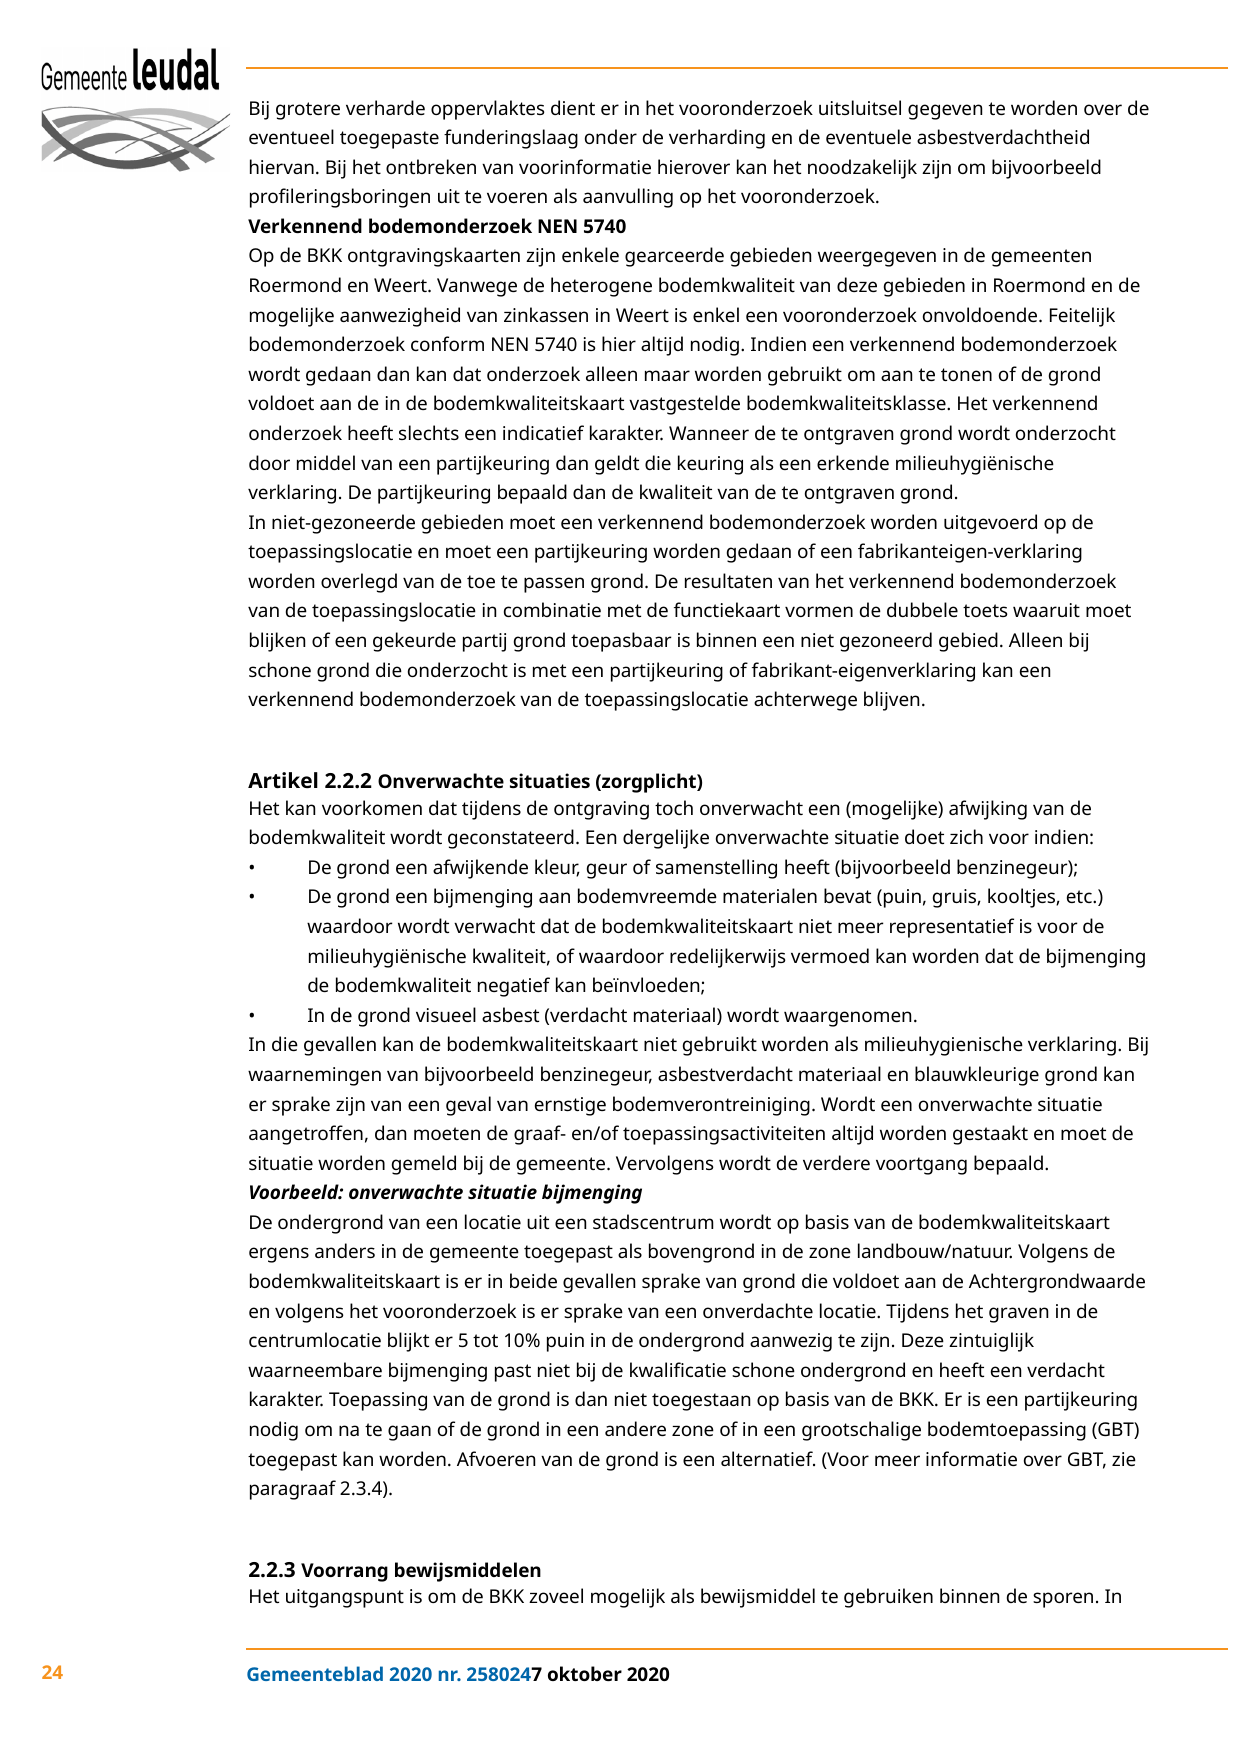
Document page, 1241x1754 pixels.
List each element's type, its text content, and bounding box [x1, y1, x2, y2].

text Artikel 2.2.2 Onverwachte situaties (zorgplicht) [248, 766, 1152, 795]
text Verkennend bodemonderzoek NEN 5740 [248, 213, 1152, 239]
text In niet-gezoneerde gebieden moet een verkennend bodemonderzoek worden uitgevoerd op de toepassingslocatie en moet een partijkeuring worden gedaan of een fabrikanteigen-verklaring worden overlegd van de toe te passen grond. De resultaten van het verkennend bodemonderzoek van de toepassingslocatie in combinatie met de functiekaart vormen de dubbele toets waaruit moet blijken of een gekeurde partij grond toepasbaar is binnen een niet gezoneerd gebied. Alleen bij schone grond die onderzocht is met een partijkeuring of fabrikant-eigenverklaring kan een verkennend bodemonderzoek van de toepassingslocatie achterwege blijven. [248, 509, 1152, 712]
list In de grond visueel asbest (verdacht materiaal) wordt waargenomen. [248, 1002, 1152, 1028]
list De grond een bijmenging aan bodemvreemde materialen bevat (puin, gruis, kooltjes, etc.) waardoor wordt verwacht dat de bodemkwaliteitskaart niet meer representatief is voor de milieuhygiënische kwaliteit, of waardoor redelijkerwijs vermoed kan worden dat de bijmenging de bodemkwaliteit negatief kan beïnvloeden; [248, 884, 1152, 998]
text Op de BKK ontgravingskaarten zijn enkele gearceerde gebieden weergegeven in de gemeenten Roermond en Weert. Vanwege de heterogene bodemkwaliteit van deze gebieden in Roermond en de mogelijke aanwezigheid van zinkassen in Weert is enkel een vooronderzoek onvoldoende. Feitelijk bodemonderzoek conform NEN 5740 is hier altijd nodig. Indien een verkennend bodemonderzoek wordt gedaan dan kan dat onderzoek alleen maar worden gebruikt om aan te tonen of de grond voldoet aan de in de bodemkwaliteitskaart vastgestelde bodemkwaliteitsklasse. Het verkennend onderzoek heeft slechts een indicatief karakter. Wanneer de te ontgraven grond wordt onderzocht door middel van een partijkeuring dan geldt die keuring als een erkende milieuhygiënische verklaring. De partijkeuring bepaald dan de kwaliteit van de te ontgraven grond. [248, 243, 1152, 505]
picture [41, 47, 231, 172]
text Bij grotere verharde oppervlaktes dient er in het vooronderzoek uitsluitsel gegeven te worden over de eventueel toegepaste funderingslaag onder de verharding en de eventuele asbestverdachtheid hiervan. Bij het ontbreken van voorinformatie hierover kan het noodzakelijk zijn om bijvoorbeeld profileringsboringen uit te voeren als aanvulling op het vooronderzoek. [248, 95, 1152, 209]
text Het kan voorkomen dat tijdens de ontgraving toch onverwacht een (mogelijke) afwijking van de bodemkwaliteit wordt geconstateerd. Een dergelijke onverwachte situatie doet zich voor indien: [248, 795, 1152, 850]
text Voorbeeld: onverwachte situatie bijmenging [248, 1179, 1152, 1205]
text 2.2.3 Voorrang bewijsmiddelen [248, 1555, 1152, 1584]
text In die gevallen kan de bodemkwaliteitskaart niet gebruikt worden als milieuhygienische verklaring. Bij waarnemingen van bijvoorbeeld benzinegeur, asbestverdacht materiaal en blauwkleurige grond kan er sprake zijn van een geval van ernstige bodemverontreiniging. Wordt een onverwachte situatie aangetroffen, dan moeten de graaf- en/of toepassingsactiviteiten altijd worden gestaakt en moet de situatie worden gemeld bij de gemeente. Vervolgens wordt de verdere voortgang bepaald. [248, 1032, 1152, 1176]
text Het uitgangspunt is om de BKK zoveel mogelijk als bewijsmiddel te gebruiken binnen de sporen. In [248, 1584, 1152, 1609]
list De grond een afwijkende kleur, geur of samenstelling heeft (bijvoorbeeld benzinegeur); [248, 854, 1152, 880]
text De ondergrond van een locatie uit een stadscentrum wordt op basis van de bodemkwaliteitskaart ergens anders in de gemeente toegepast als bovengrond in de zone landbouw/natuur. Volgens de bodemkwaliteitskaart is er in beide gevallen sprake van grond die voldoet aan de Achtergrondwaarde en volgens het vooronderzoek is er sprake van een onverdachte locatie. Tijdens het graven in de centrumlocatie blijkt er 5 tot 10% puin in de ondergrond aanwezig te zijn. Deze zintuiglijk waarneembare bijmenging past niet bij de kwalificatie schone ondergrond en heeft een verdacht karakter. Toepassing van de grond is dan niet toegestaan op basis van de BKK. Er is een partijkeuring nodig om na te gaan of de grond in een andere zone of in een grootschalige bodemtoepassing (GBT) toegepast kan worden. Afvoeren van de grond is een alternatief. (Voor meer informatie over GBT, zie paragraaf 2.3.4). [248, 1209, 1152, 1501]
